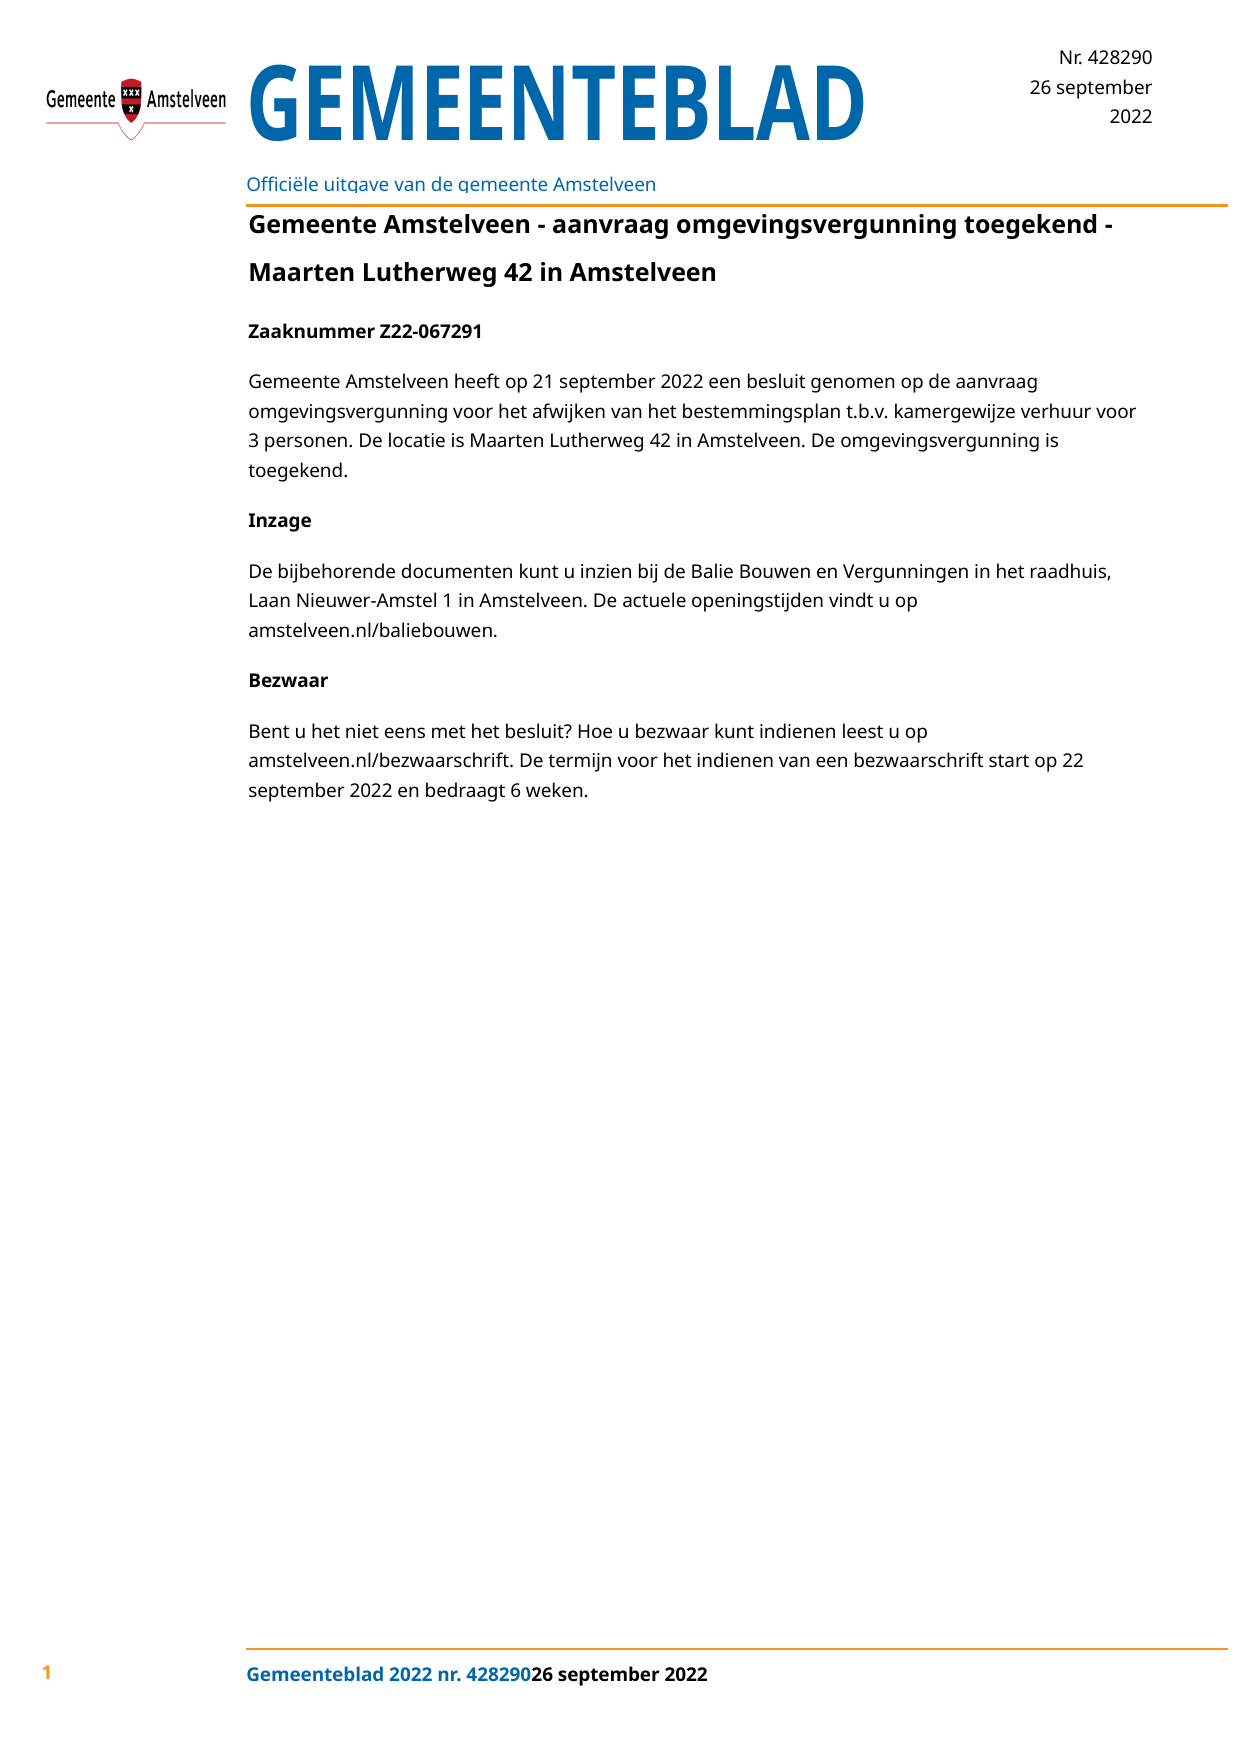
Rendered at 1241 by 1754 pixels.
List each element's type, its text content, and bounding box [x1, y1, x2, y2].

text Bezwaar [248, 667, 1152, 693]
text Inzage [248, 507, 1152, 533]
text Bent u het niet eens met het besluit? Hoe u bezwaar kunt indienen leest u op amstelveen.nl/bezwaarschrift. De termijn voor het indienen van een bezwaarschrift start op 22 september 2022 en bedraagt 6 weken. [248, 718, 1152, 803]
text Gemeente Amstelveen heeft op 21 september 2022 een besluit genomen op de aanvraag omgevingsvergunning voor het afwijken van het bestemmingsplan t.b.v. kamergewijze verhuur voor 3 personen. De locatie is Maarten Lutherweg 42 in Amstelveen. De omgevingsvergunning is toegekend. [248, 368, 1152, 483]
text De bijbehorende documenten kunt u inzien bij de Balie Bouwen en Vergunningen in het raadhuis, Laan Nieuwer-Amstel 1 in Amstelveen. De actuele openingstijden vindt u op amstelveen.nl/baliebouwen. [248, 558, 1152, 643]
picture [41, 47, 231, 172]
text Gemeente Amstelveen - aanvraag omgevingsvergunning toegekend - Maarten Lutherweg 42 in Amstelveen [248, 207, 1152, 288]
text Zaaknummer Z22-067291 [248, 318, 1152, 344]
